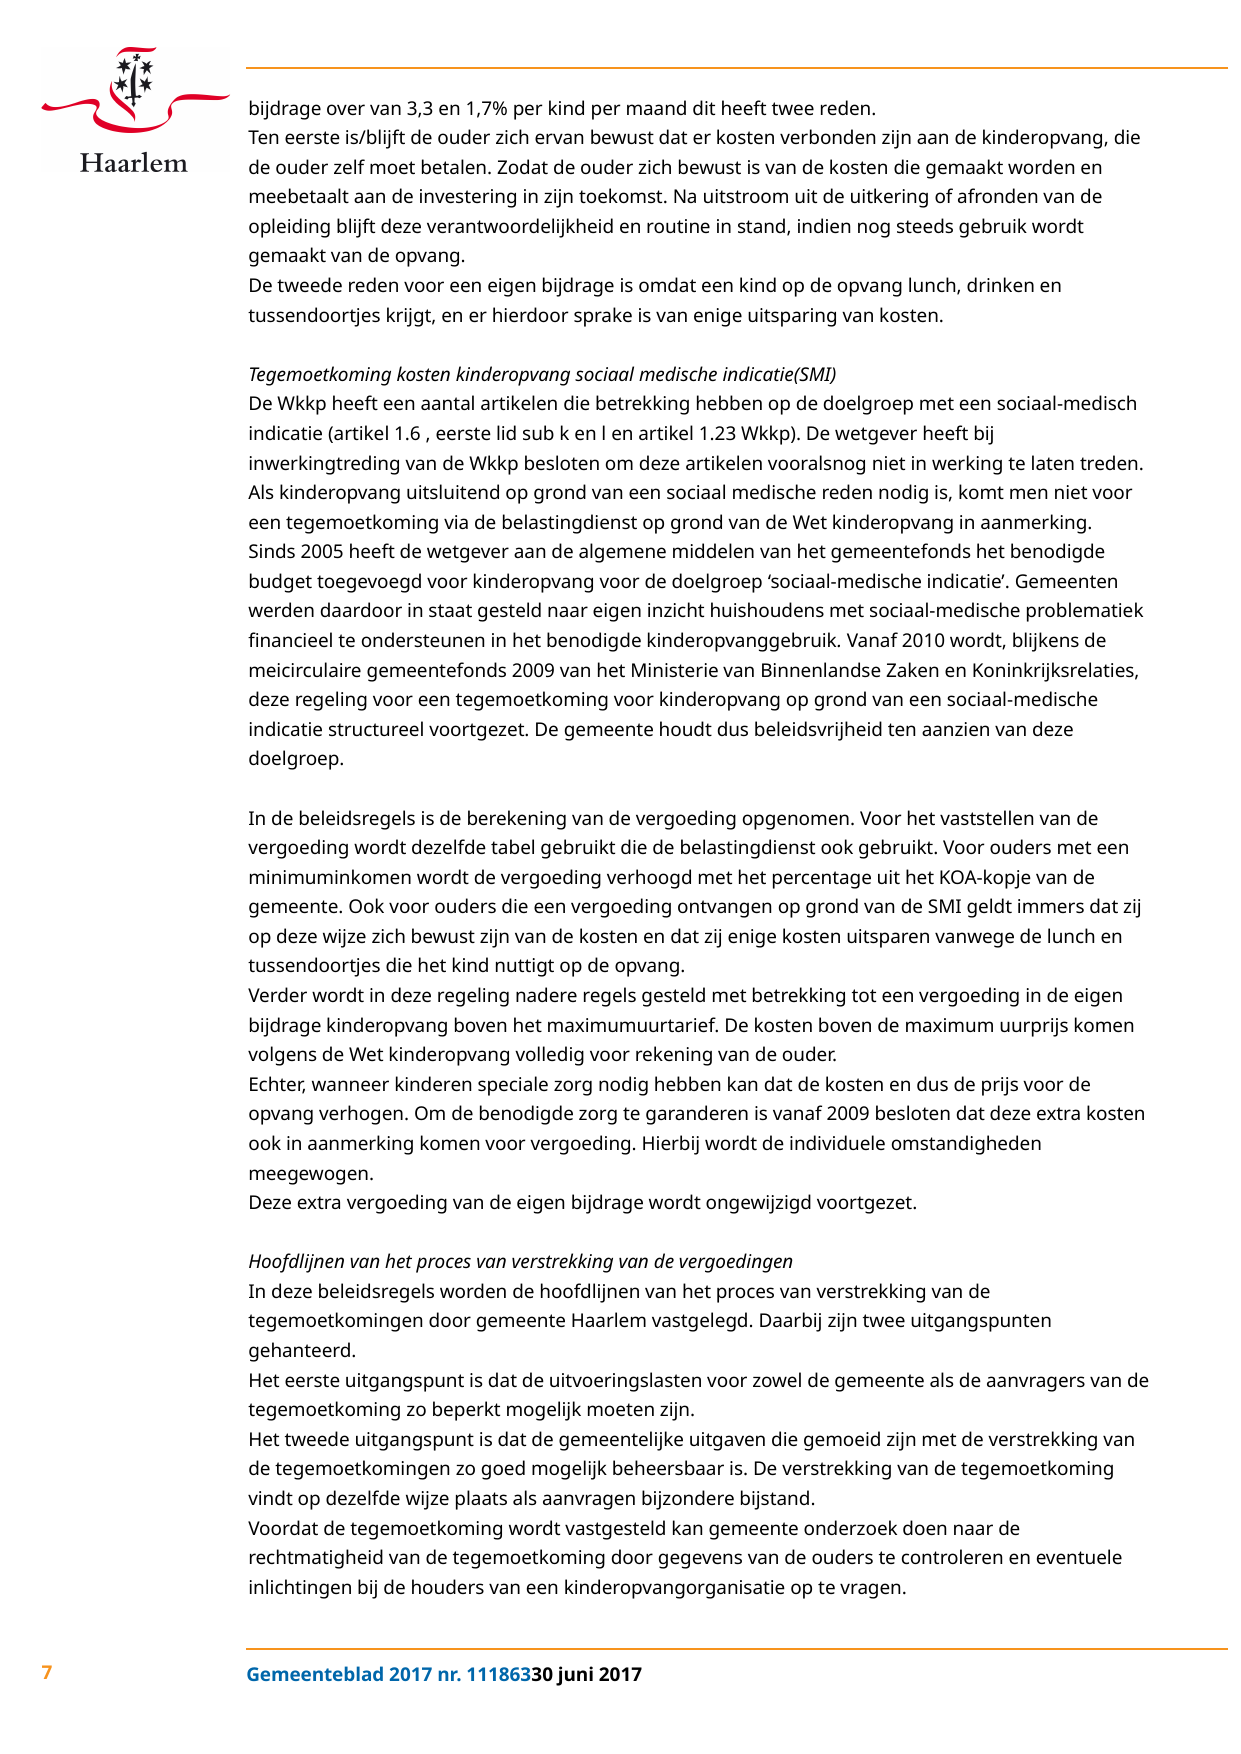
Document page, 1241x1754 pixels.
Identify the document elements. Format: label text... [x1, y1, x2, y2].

text Hoofdlijnen van het proces van verstrekking van de vergoedingen [248, 1248, 1152, 1274]
text Voordat de tegemoetkoming wordt vastgesteld kan gemeente onderzoek doen naar de rechtmatigheid van de tegemoetkoming door gegevens van de ouders te controleren en eventuele inlichtingen bij de houders van een kinderopvangorganisatie op te vragen. [248, 1515, 1152, 1600]
text Deze extra vergoeding van de eigen bijdrage wordt ongewijzigd voortgezet. [248, 1189, 1152, 1215]
text Sinds 2005 heeft de wetgever aan de algemene middelen van het gemeentefonds het benodigde budget toegevoegd voor kinderopvang voor de doelgroep ‘sociaal-medische indicatie’. Gemeenten werden daardoor in staat gesteld naar eigen inzicht huishoudens met sociaal-medische problematiek financieel te ondersteunen in het benodigde kinderopvanggebruik. Vanaf 2010 wordt, blijkens de meicirculaire gemeentefonds 2009 van het Ministerie van Binnenlandse Zaken en Koninkrijksrelaties, deze regeling voor een tegemoetkoming voor kinderopvang op grond van een sociaal-medische indicatie structureel voortgezet. De gemeente houdt dus beleidsvrijheid ten aanzien van deze doelgroep. [248, 538, 1152, 771]
text Tegemoetkoming kosten kinderopvang sociaal medische indicatie(SMI) [248, 361, 1152, 387]
text De tweede reden voor een eigen bijdrage is omdat een kind op de opvang lunch, drinken en tussendoortjes krijgt, en er hierdoor sprake is van enige uitsparing van kosten. [248, 272, 1152, 328]
text Het eerste uitgangspunt is dat de uitvoeringslasten voor zowel de gemeente als de aanvragers van de tegemoetkoming zo beperkt mogelijk moeten zijn. [248, 1367, 1152, 1422]
text De Wkkp heeft een aantal artikelen die betrekking hebben op de doelgroep met een sociaal-medisch indicatie (artikel 1.6 , eerste lid sub k en l en artikel 1.23 Wkkp). De wetgever heeft bij inwerkingtreding van de Wkkp besloten om deze artikelen vooralsnog niet in werking te laten treden. Als kinderopvang uitsluitend op grond van een sociaal medische reden nodig is, komt men niet voor [248, 391, 1152, 505]
text Echter, wanneer kinderen speciale zorg nodig hebben kan dat de kosten en dus de prijs voor de opvang verhogen. Om de benodigde zorg te garanderen is vanaf 2009 besloten dat deze extra kosten ook in aanmerking komen voor vergoeding. Hierbij wordt de individuele omstandigheden meegewogen. [248, 1071, 1152, 1186]
text bijdrage over van 3,3 en 1,7% per kind per maand dit heeft twee reden. [248, 95, 1152, 121]
text In de beleidsregels is de berekening van de vergoeding opgenomen. Voor het vaststellen van de vergoeding wordt dezelfde tabel gebruikt die de belastingdienst ook gebruikt. Voor ouders met een minimuminkomen wordt de vergoeding verhoogd met het percentage uit het KOA-kopje van de gemeente. Ook voor ouders die een vergoeding ontvangen op grond van de SMI geldt immers dat zij op deze wijze zich bewust zijn van de kosten en dat zij enige kosten uitsparen vanwege de lunch en tussendoortjes die het kind nuttigt op de opvang. [248, 805, 1152, 978]
text In deze beleidsregels worden de hoofdlijnen van het proces van verstrekking van de tegemoetkomingen door gemeente Haarlem vastgelegd. Daarbij zijn twee uitgangspunten gehanteerd. [248, 1278, 1152, 1363]
text Verder wordt in deze regeling nadere regels gesteld met betrekking tot een vergoeding in de eigen bijdrage kinderopvang boven het maximumuurtarief. De kosten boven de maximum uurprijs komen volgens de Wet kinderopvang volledig voor rekening van de ouder. [248, 982, 1152, 1067]
text Het tweede uitgangspunt is dat de gemeentelijke uitgaven die gemoeid zijn met de verstrekking van de tegemoetkomingen zo goed mogelijk beheersbaar is. De verstrekking van de tegemoetkoming vindt op dezelfde wijze plaats als aanvragen bijzondere bijstand. [248, 1426, 1152, 1511]
picture [41, 47, 231, 172]
text een tegemoetkoming via de belastingdienst op grond van de Wet kinderopvang in aanmerking. [248, 509, 1152, 535]
text Ten eerste is/blijft de ouder zich ervan bewust dat er kosten verbonden zijn aan de kinderopvang, die de ouder zelf moet betalen. Zodat de ouder zich bewust is van de kosten die gemaakt worden en meebetaalt aan de investering in zijn toekomst. Na uitstroom uit de uitkering of afronden van de opleiding blijft deze verantwoordelijkheid en routine in stand, indien nog steeds gebruik wordt gemaakt van de opvang. [248, 124, 1152, 268]
